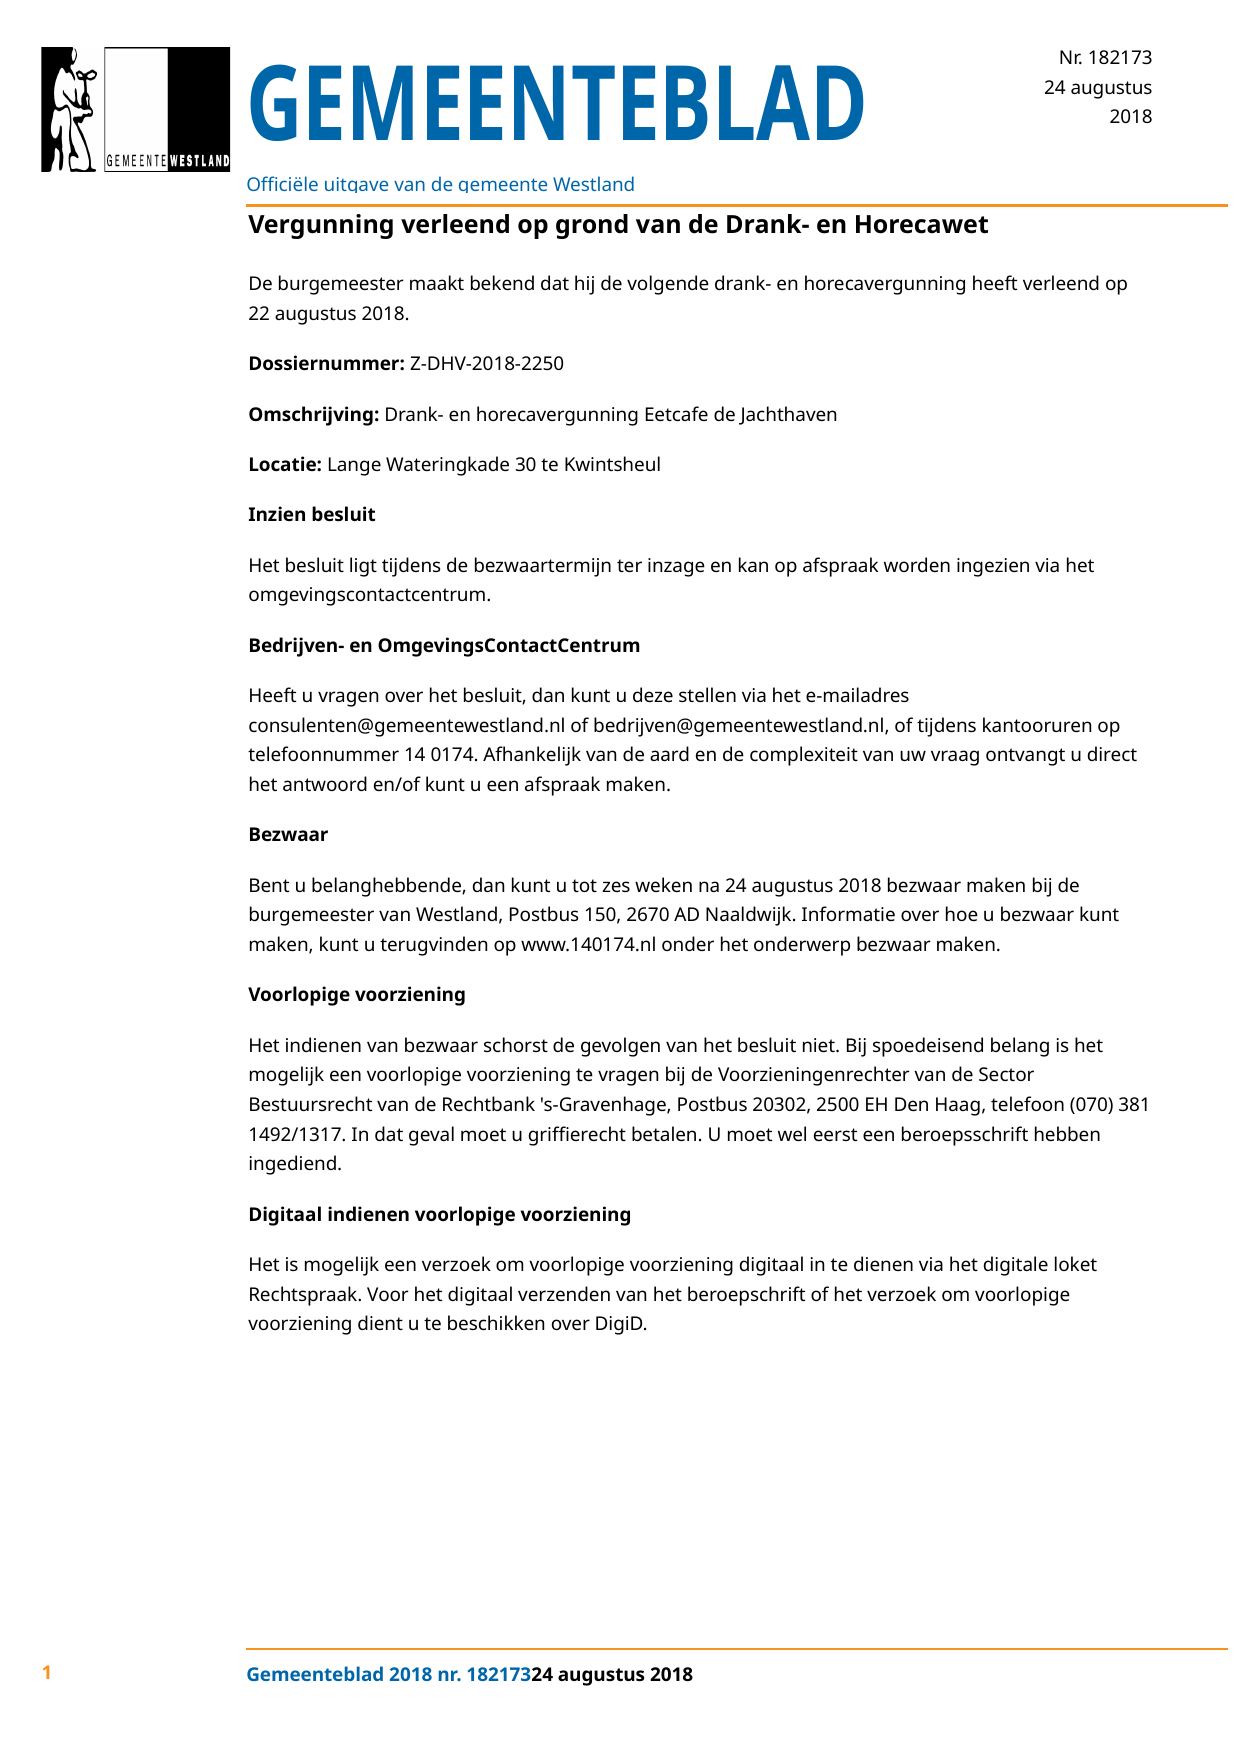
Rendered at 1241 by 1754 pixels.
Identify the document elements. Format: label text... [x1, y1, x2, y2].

text Heeft u vragen over het besluit, dan kunt u deze stellen via het e-mailadres consulenten@gemeentewestland.nl of bedrijven@gemeentewestland.nl, of tijdens kantooruren op telefoonnummer 14 0174. Afhankelijk van de aard en de complexiteit van uw vraag ontvangt u direct het antwoord en/of kunt u een afspraak maken. [248, 682, 1152, 797]
text Inzien besluit [248, 502, 1152, 527]
text Dossiernummer: Z-DHV-2018-2250 [248, 350, 1152, 376]
text Omschrijving: Drank- en horecavergunning Eetcafe de Jachthaven [248, 401, 1152, 426]
text Voorlopige voorziening [248, 982, 1152, 1007]
text Bezwaar [248, 822, 1152, 847]
text Het indienen van bezwaar schorst de gevolgen van het besluit niet. Bij spoedeisend belang is het mogelijk een voorlopige voorziening te vragen bij de Voorzieningenrechter van de Sector Bestuursrecht van de Rechtbank 's-Gravenhage, Postbus 20302, 2500 EH Den Haag, telefoon (070) 381 1492/1317. In dat geval moet u griffierecht betalen. U moet wel eerst een beroepsschrift hebben ingediend. [248, 1032, 1152, 1176]
text Locatie: Lange Wateringkade 30 te Kwintsheul [248, 451, 1152, 477]
text Het is mogelijk een verzoek om voorlopige voorziening digitaal in te dienen via het digitale loket Rechtspraak. Voor het digitaal verzenden van het beroepschrift of het verzoek om voorlopige voorziening dient u te beschikken over DigiD. [248, 1251, 1152, 1336]
text Digitaal indienen voorlopige voorziening [248, 1201, 1152, 1226]
text Vergunning verleend op grond van de Drank- en Horecawet [248, 207, 1152, 241]
picture [41, 47, 231, 172]
text Bent u belanghebbende, dan kunt u tot zes weken na 24 augustus 2018 bezwaar maken bij de burgemeester van Westland, Postbus 150, 2670 AD Naaldwijk. Informatie over hoe u bezwaar kunt maken, kunt u terugvinden op www.140174.nl onder het onderwerp bezwaar maken. [248, 872, 1152, 957]
text Bedrijven- en OmgevingsContactCentrum [248, 632, 1152, 658]
text De burgemeester maakt bekend dat hij de volgende drank- en horecavergunning heeft verleend op 22 augustus 2018. [248, 270, 1152, 326]
text Het besluit ligt tijdens de bezwaartermijn ter inzage en kan op afspraak worden ingezien via het omgevingscontactcentrum. [248, 552, 1152, 607]
